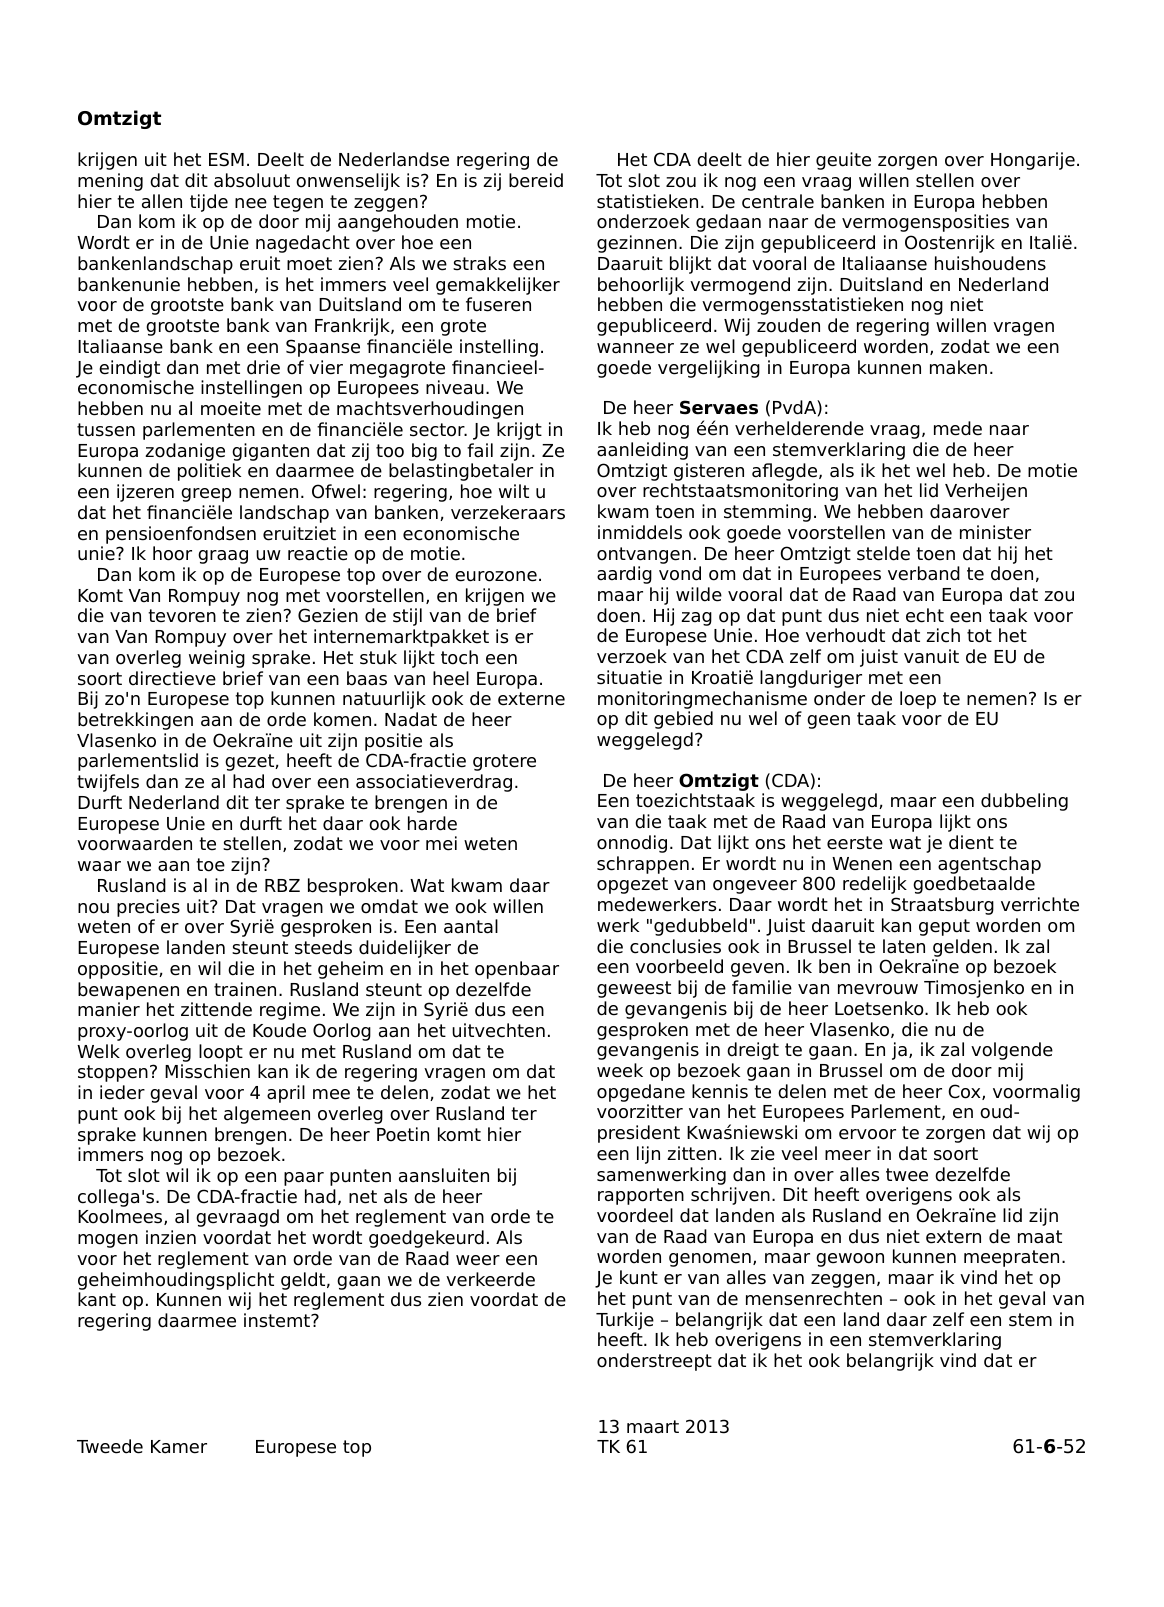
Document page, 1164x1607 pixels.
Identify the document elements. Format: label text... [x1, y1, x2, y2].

text Dan kom ik op de door mij aangehouden motie. Wordt er in de Unie nagedacht over hoe een bankenlandschap eruit moet zien? Als we straks een bankenunie hebben, is het immers veel gemakkelijker voor de grootste bank van Duitsland om te fuseren met de grootste bank van Frankrijk, een grote Italiaanse bank en een Spaanse financiële instelling. Je eindigt dan met drie of vier megagrote financieel-economische instellingen op Europees niveau. We hebben nu al moeite met de machtsverhoudingen tussen parlementen en de financiële sector. Je krijgt in Europa zodanige giganten dat zij too big to fail zijn. Ze kunnen de politiek en daarmee de belastingbetaler in een ijzeren greep nemen. Ofwel: regering, hoe wilt u dat het financiële landschap van banken, verzekeraars en pensioenfondsen eruitziet in een economische unie? Ik hoor graag uw reactie op de motie. [77, 212, 567, 565]
text Een toezichtstaak is weggelegd, maar een dubbeling van die taak met de Raad van Europa lijkt ons onnodig. Dat lijkt ons het eerste wat je dient te schrappen. Er wordt nu in Wenen een agentschap opgezet van ongeveer 800 redelijk goedbetaalde medewerkers. Daar wordt het in Straatsburg verrichte werk "gedubbeld". Juist daaruit kan geput worden om die conclusies ook in Brussel te laten gelden. Ik zal een voorbeeld geven. Ik ben in Oekraïne op bezoek geweest bij de familie van mevrouw Timosjenko en in de gevangenis bij de heer Loetsenko. Ik heb ook gesproken met de heer Vlasenko, die nu de gevangenis in dreigt te gaan. En ja, ik zal volgende week op bezoek gaan in Brussel om de door mij opgedane kennis te delen met de heer Cox, voormalig voorzitter van het Europees Parlement, en oud-president Kwaśniewski om ervoor te zorgen dat wij op een lijn zitten. Ik zie veel meer in dat soort samenwerking dan in over alles twee dezelfde rapporten schrijven. Dit heeft overigens ook als voordeel dat landen als Rusland en Oekraïne lid zijn van de Raad van Europa en dus niet extern de maat worden genomen, maar gewoon kunnen meepraten. Je kunt er van alles van zeggen, maar ik vind het op het punt van de mensenrechten – ook in het geval van Turkije – belangrijk dat een land daar zelf een stem in heeft. Ik heb overigens in een stemverklaring onderstreept dat ik het ook belangrijk vind dat er [596, 791, 1087, 1372]
text Dan kom ik op de Europese top over de eurozone. Komt Van Rompuy nog met voorstellen, en krijgen we die van tevoren te zien? Gezien de stijl van de brief van Van Rompuy over het internemarktpakket is er van overleg weinig sprake. Het stuk lijkt toch een soort directieve brief van een baas van heel Europa. Bij zo'n Europese top kunnen natuurlijk ook de externe betrekkingen aan de orde komen. Nadat de heer Vlasenko in de Oekraïne uit zijn positie als parlementslid is gezet, heeft de CDA-fractie grotere twijfels dan ze al had over een associatieverdrag. Durft Nederland dit ter sprake te brengen in de Europese Unie en durft het daar ook harde voorwaarden te stellen, zodat we voor mei weten waar we aan toe zijn? [77, 565, 567, 876]
text Het CDA deelt de hier geuite zorgen over Hongarije. Tot slot zou ik nog een vraag willen stellen over statistieken. De centrale banken in Europa hebben onderzoek gedaan naar de vermogensposities van gezinnen. Die zijn gepubliceerd in Oostenrijk en Italië. Daaruit blijkt dat vooral de Italiaanse huishoudens behoorlijk vermogend zijn. Duitsland en Nederland hebben die vermogensstatistieken nog niet gepubliceerd. Wij zouden de regering willen vragen wanneer ze wel gepubliceerd worden, zodat we een goede vergelijking in Europa kunnen maken. [596, 150, 1087, 378]
text krijgen uit het ESM. Deelt de Nederlandse regering de mening dat dit absoluut onwenselijk is? En is zij bereid hier te allen tijde nee tegen te zeggen? [77, 150, 567, 212]
text Rusland is al in de RBZ besproken. Wat kwam daar nou precies uit? Dat vragen we omdat we ook willen weten of er over Syrië gesproken is. Een aantal Europese landen steunt steeds duidelijker de oppositie, en wil die in het geheim en in het openbaar bewapenen en trainen. Rusland steunt op dezelfde manier het zittende regime. We zijn in Syrië dus een proxy-oorlog uit de Koude Oorlog aan het uitvechten. Welk overleg loopt er nu met Rusland om dat te stoppen? Misschien kan ik de regering vragen om dat in ieder geval voor 4 april mee te delen, zodat we het punt ook bij het algemeen overleg over Rusland ter sprake kunnen brengen. De heer Poetin komt hier immers nog op bezoek. [77, 876, 567, 1166]
text Ik heb nog één verhelderende vraag, mede naar aanleiding van een stemverklaring die de heer Omtzigt gisteren aflegde, als ik het wel heb. De motie over rechtstaatsmonitoring van het lid Verheijen kwam toen in stemming. We hebben daarover inmiddels ook goede voorstellen van de minister ontvangen. De heer Omtzigt stelde toen dat hij het aardig vond om dat in Europees verband te doen, maar hij wilde vooral dat de Raad van Europa dat zou doen. Hij zag op dat punt dus niet echt een taak voor de Europese Unie. Hoe verhoudt dat zich tot het verzoek van het CDA zelf om juist vanuit de EU de situatie in Kroatië langduriger met een monitoringmechanisme onder de loep te nemen? Is er op dit gebied nu wel of geen taak voor de EU weggelegd? [596, 419, 1087, 751]
text De heer Servaes (PvdA): [596, 398, 1087, 419]
text Tot slot wil ik op een paar punten aansluiten bij collega's. De CDA-fractie had, net als de heer Koolmees, al gevraagd om het reglement van orde te mogen inzien voordat het wordt goedgekeurd. Als voor het reglement van orde van de Raad weer een geheimhoudingsplicht geldt, gaan we de verkeerde kant op. Kunnen wij het reglement dus zien voordat de regering daarmee instemt? [77, 1166, 567, 1332]
text De heer Omtzigt (CDA): [596, 771, 1087, 791]
